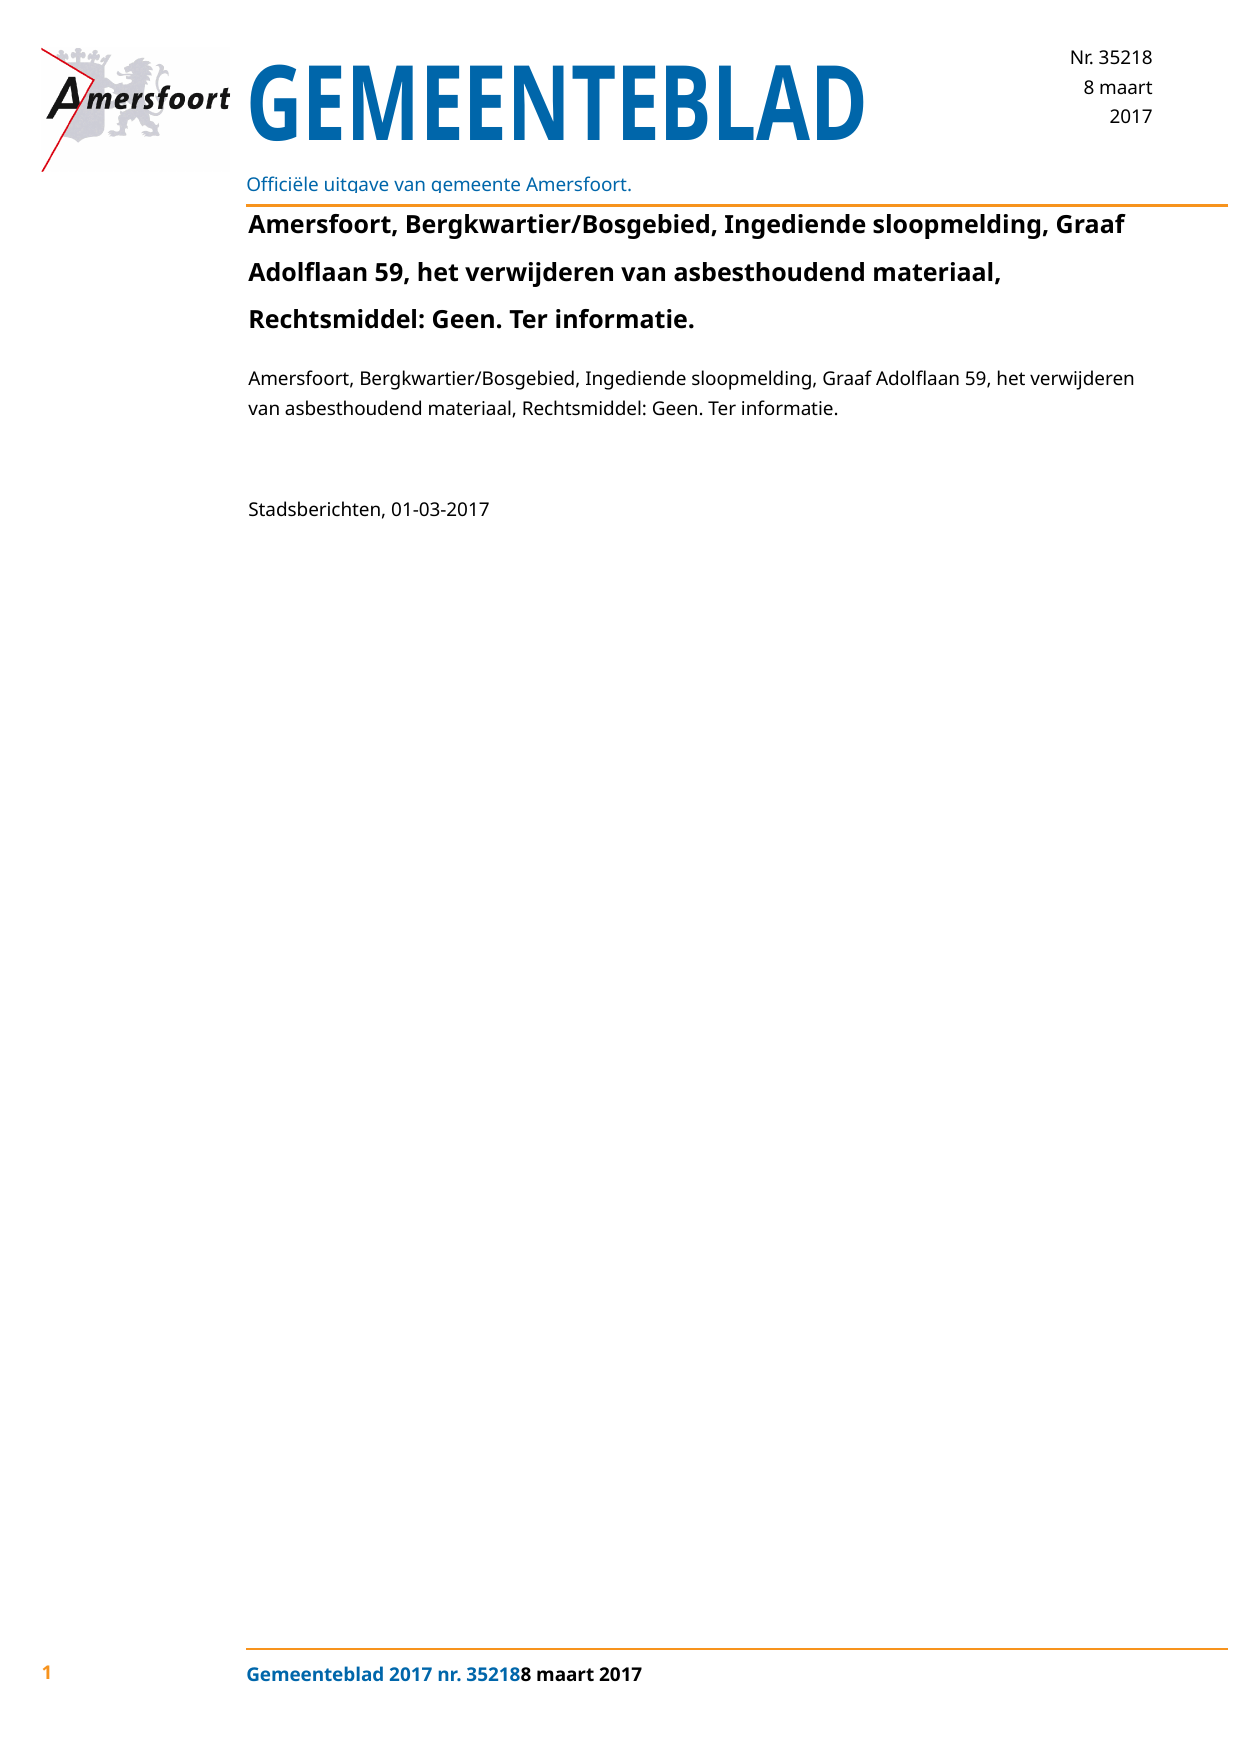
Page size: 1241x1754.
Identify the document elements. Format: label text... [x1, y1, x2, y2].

text Stadsberichten, 01-03-2017 [248, 496, 1152, 522]
text Amersfoort, Bergkwartier/Bosgebied, Ingediende sloopmelding, Graaf Adolflaan 59, het verwijderen van asbesthoudend materiaal, Rechtsmiddel: Geen. Ter informatie. [248, 366, 1152, 421]
picture [41, 47, 231, 172]
text Amersfoort, Bergkwartier/Bosgebied, Ingediende sloopmelding, Graaf Adolflaan 59, het verwijderen van asbesthoudend materiaal, Rechtsmiddel: Geen. Ter informatie. [248, 207, 1152, 336]
